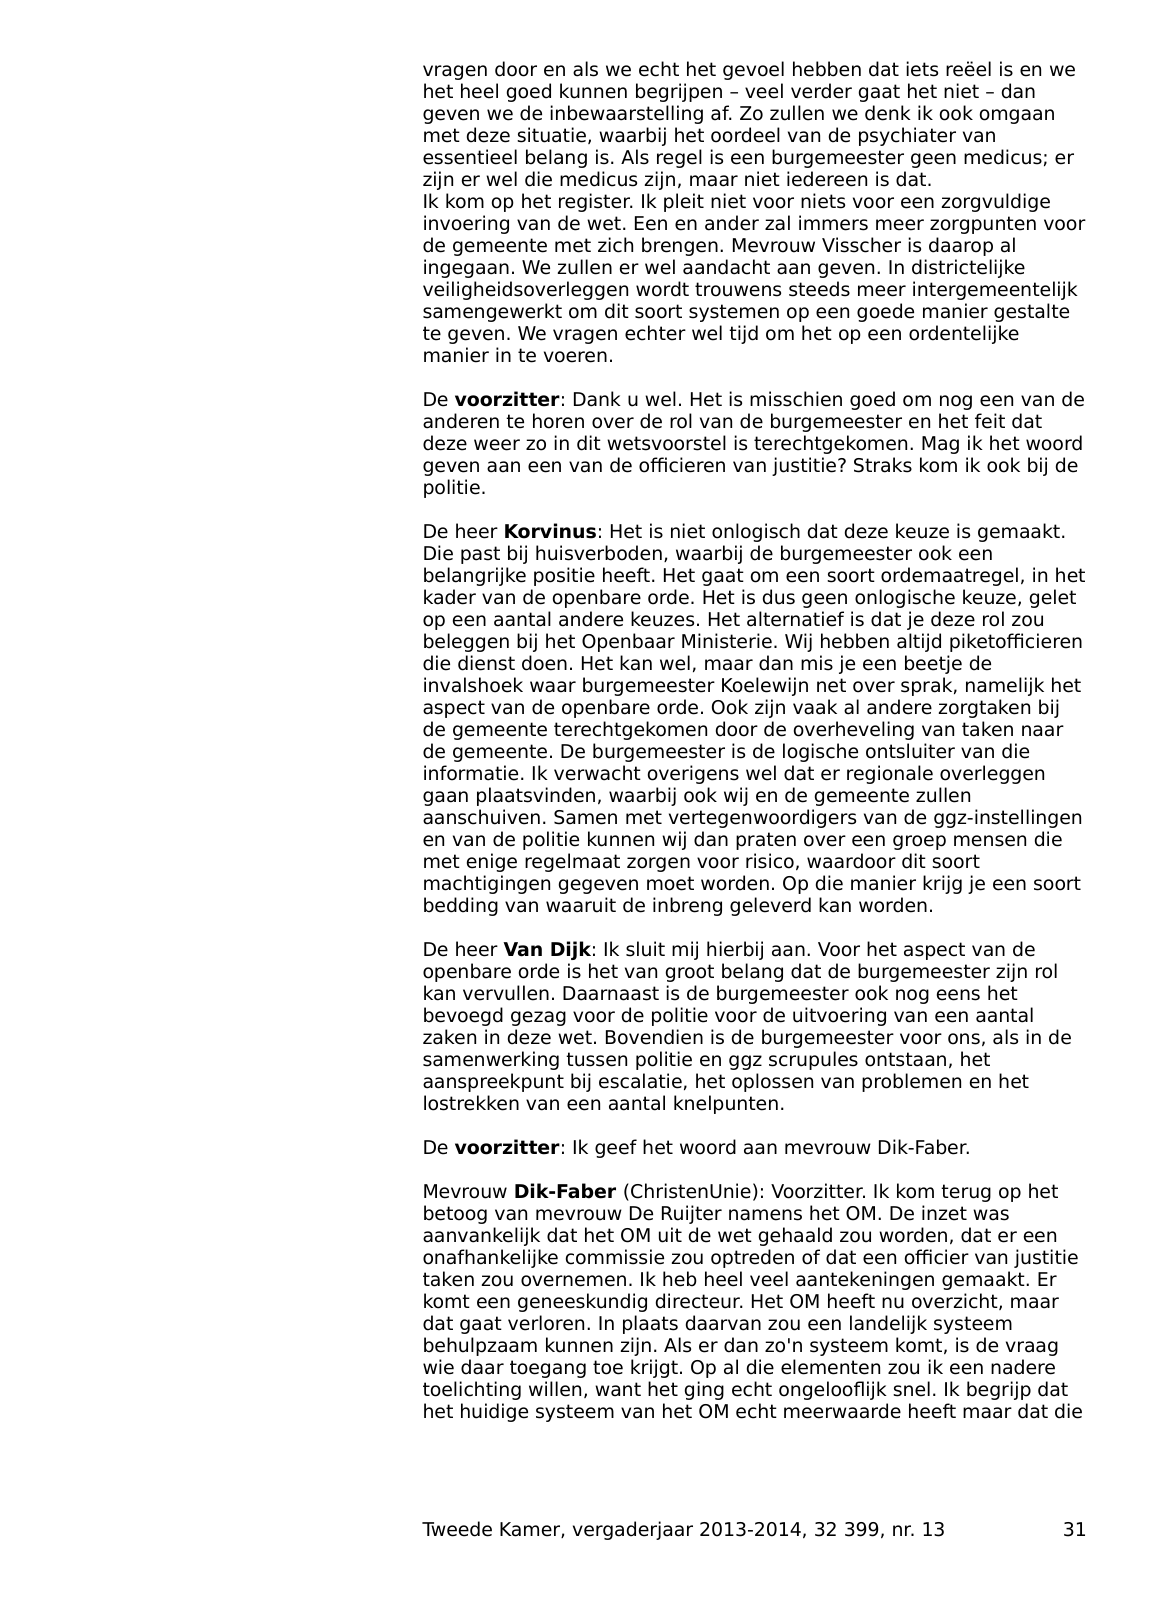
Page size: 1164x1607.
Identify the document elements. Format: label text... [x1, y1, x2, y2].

text vragen door en als we echt het gevoel hebben dat iets reëel is en we het heel goed kunnen begrijpen – veel verder gaat het niet – dan geven we de inbewaarstelling af. Zo zullen we denk ik ook omgaan met deze situatie, waarbij het oordeel van de psychiater van essentieel belang is. Als regel is een burgemeester geen medicus; er zijn er wel die medicus zijn, maar niet iedereen is dat. [422, 59, 1087, 191]
text De voorzitter: Dank u wel. Het is misschien goed om nog een van de anderen te horen over de rol van de burgemeester en het feit dat deze weer zo in dit wetsvoorstel is terechtgekomen. Mag ik het woord geven aan een van de officieren van justitie? Straks kom ik ook bij de politie. [422, 389, 1087, 499]
text De heer Korvinus: Het is niet onlogisch dat deze keuze is gemaakt. Die past bij huisverboden, waarbij de burgemeester ook een belangrijke positie heeft. Het gaat om een soort ordemaatregel, in het kader van de openbare orde. Het is dus geen onlogische keuze, gelet op een aantal andere keuzes. Het alternatief is dat je deze rol zou beleggen bij het Openbaar Ministerie. Wij hebben altijd piketofficieren die dienst doen. Het kan wel, maar dan mis je een beetje de invalshoek waar burgemeester Koelewijn net over sprak, namelijk het aspect van de openbare orde. Ook zijn vaak al andere zorgtaken bij de gemeente terechtgekomen door de overheveling van taken naar de gemeente. De burgemeester is de logische ontsluiter van die informatie. Ik verwacht overigens wel dat er regionale overleggen gaan plaatsvinden, waarbij ook wij en de gemeente zullen aanschuiven. Samen met vertegenwoordigers van de ggz-instellingen en van de politie kunnen wij dan praten over een groep mensen die met enige regelmaat zorgen voor risico, waardoor dit soort machtigingen gegeven moet worden. Op die manier krijg je een soort bedding van waaruit de inbreng geleverd kan worden. [422, 521, 1087, 917]
text Ik kom op het register. Ik pleit niet voor niets voor een zorgvuldige invoering van de wet. Een en ander zal immers meer zorgpunten voor de gemeente met zich brengen. Mevrouw Visscher is daarop al ingegaan. We zullen er wel aandacht aan geven. In districtelijke veiligheidsoverleggen wordt trouwens steeds meer intergemeentelijk samengewerkt om dit soort systemen op een goede manier gestalte te geven. We vragen echter wel tijd om het op een ordentelijke manier in te voeren. [422, 191, 1087, 367]
text De heer Van Dijk: Ik sluit mij hierbij aan. Voor het aspect van de openbare orde is het van groot belang dat de burgemeester zijn rol kan vervullen. Daarnaast is de burgemeester ook nog eens het bevoegd gezag voor de politie voor de uitvoering van een aantal zaken in deze wet. Bovendien is de burgemeester voor ons, als in de samenwerking tussen politie en ggz scrupules ontstaan, het aanspreekpunt bij escalatie, het oplossen van problemen en het lostrekken van een aantal knelpunten. [422, 939, 1087, 1115]
text Mevrouw Dik-Faber (ChristenUnie): Voorzitter. Ik kom terug op het betoog van mevrouw De Ruijter namens het OM. De inzet was aanvankelijk dat het OM uit de wet gehaald zou worden, dat er een onafhankelijke commissie zou optreden of dat een officier van justitie taken zou overnemen. Ik heb heel veel aantekeningen gemaakt. Er komt een geneeskundig directeur. Het OM heeft nu overzicht, maar dat gaat verloren. In plaats daarvan zou een landelijk systeem behulpzaam kunnen zijn. Als er dan zo'n systeem komt, is de vraag wie daar toegang toe krijgt. Op al die elementen zou ik een nadere toelichting willen, want het ging echt ongelooflijk snel. Ik begrijp dat het huidige systeem van het OM echt meerwaarde heeft maar dat die [422, 1181, 1087, 1423]
text De voorzitter: Ik geef het woord aan mevrouw Dik-Faber. [422, 1137, 1087, 1159]
